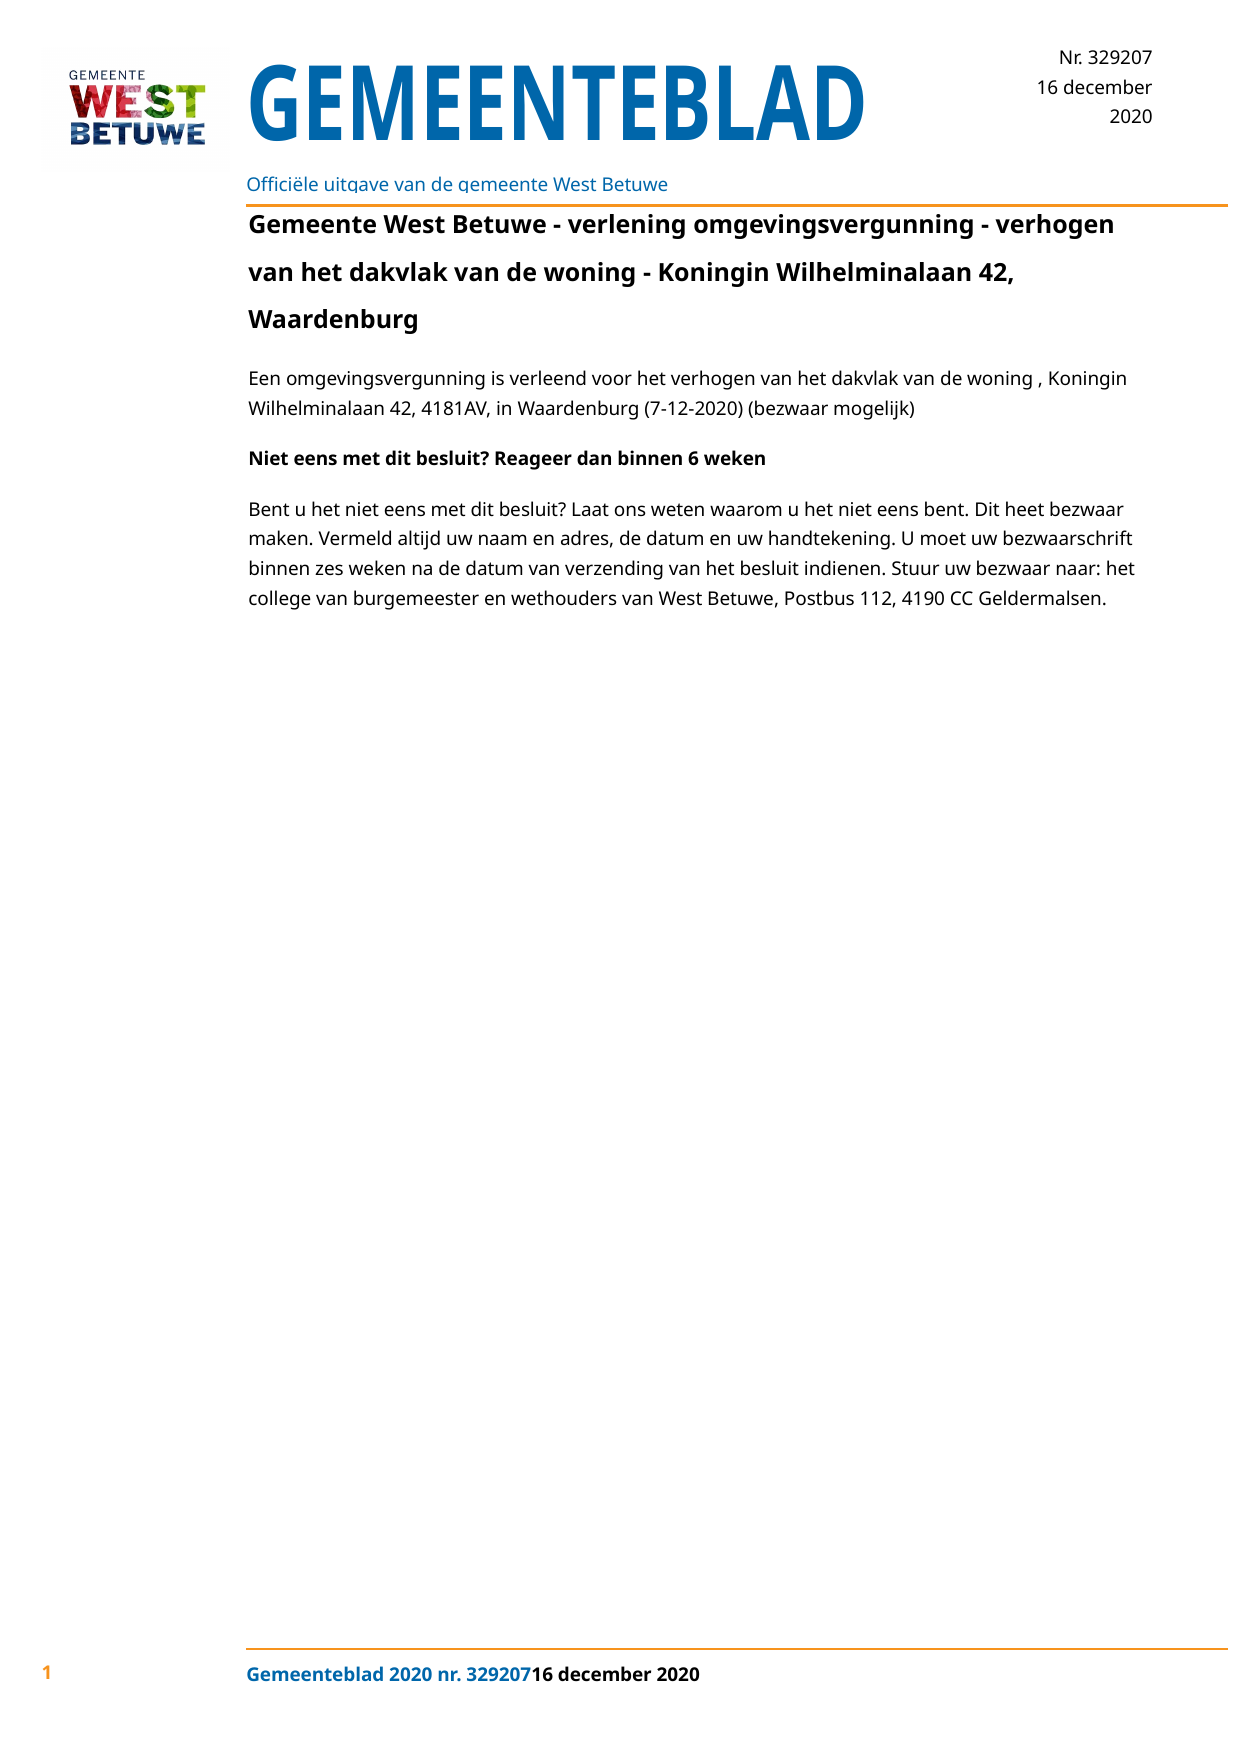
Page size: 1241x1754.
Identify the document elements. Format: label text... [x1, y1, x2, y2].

text Bent u het niet eens met dit besluit? Laat ons weten waarom u het niet eens bent. Dit heet bezwaar maken. Vermeld altijd uw naam en adres, de datum en uw handtekening. U moet uw bezwaarschrift binnen zes weken na de datum van verzending van het besluit indienen. Stuur uw bezwaar naar: het college van burgemeester en wethouders van West Betuwe, Postbus 112, 4190 CC Geldermalsen. [248, 496, 1152, 610]
text Gemeente West Betuwe - verlening omgevingsvergunning - verhogen van het dakvlak van de woning - Koningin Wilhelminalaan 42, Waardenburg [248, 207, 1152, 336]
text Niet eens met dit besluit? Reageer dan binnen 6 weken [248, 446, 1152, 471]
text Een omgevingsvergunning is verleend voor het verhogen van het dakvlak van de woning , Koningin Wilhelminalaan 42, 4181AV, in Waardenburg (7-12-2020) (bezwaar mogelijk) [248, 366, 1152, 421]
picture [41, 47, 231, 172]
